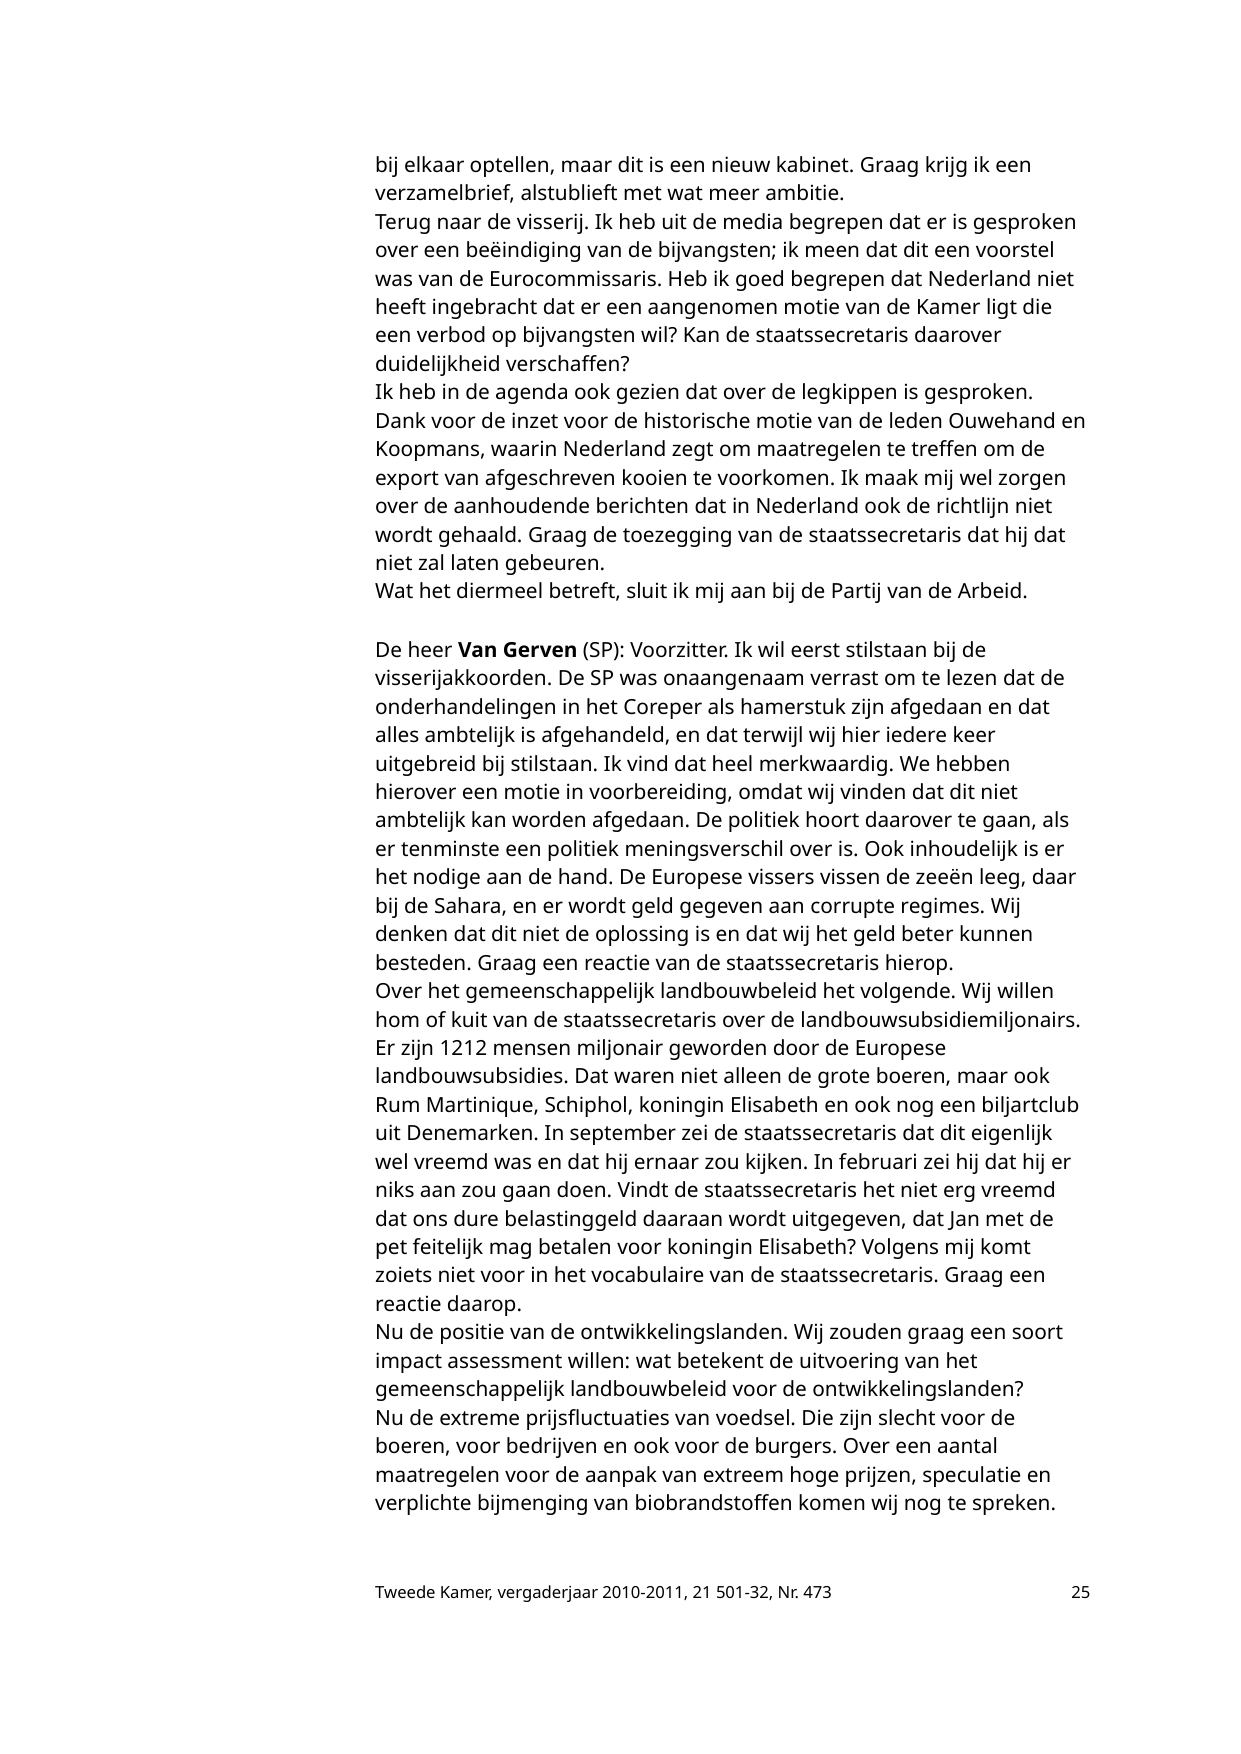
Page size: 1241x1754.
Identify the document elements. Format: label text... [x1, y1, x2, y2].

text bij elkaar optellen, maar dit is een nieuw kabinet. Graag krijg ik een verzamelbrief, alstublieft met wat meer ambitie. [375, 150, 1090, 207]
text Nu de positie van de ontwikkelingslanden. Wij zouden graag een soort impact assessment willen: wat betekent de uitvoering van het gemeenschappelijk landbouwbeleid voor de ontwikkelingslanden? [375, 1317, 1090, 1403]
text Over het gemeenschappelijk landbouwbeleid het volgende. Wij willen hom of kuit van de staatssecretaris over de landbouwsubsidiemiljonairs. Er zijn 1212 mensen miljonair geworden door de Europese landbouwsubsidies. Dat waren niet alleen de grote boeren, maar ook Rum Martinique, Schiphol, koningin Elisabeth en ook nog een biljartclub uit Denemarken. In september zei de staatssecretaris dat dit eigenlijk wel vreemd was en dat hij ernaar zou kijken. In februari zei hij dat hij er niks aan zou gaan doen. Vindt de staatssecretaris het niet erg vreemd dat ons dure belastinggeld daaraan wordt uitgegeven, dat Jan met de pet feitelijk mag betalen voor koningin Elisabeth? Volgens mij komt zoiets niet voor in het vocabulaire van de staatssecretaris. Graag een reactie daarop. [375, 976, 1090, 1317]
text Terug naar de visserij. Ik heb uit de media begrepen dat er is gesproken over een beëindiging van de bijvangsten; ik meen dat dit een voorstel was van de Eurocommissaris. Heb ik goed begrepen dat Nederland niet heeft ingebracht dat er een aangenomen motie van de Kamer ligt die een verbod op bijvangsten wil? Kan de staatssecretaris daarover duidelijkheid verschaffen? [375, 207, 1090, 377]
text Ik heb in de agenda ook gezien dat over de legkippen is gesproken. Dank voor de inzet voor de historische motie van de leden Ouwehand en Koopmans, waarin Nederland zegt om maatregelen te treffen om de export van afgeschreven kooien te voorkomen. Ik maak mij wel zorgen over de aanhoudende berichten dat in Nederland ook de richtlijn niet wordt gehaald. Graag de toezegging van de staatssecretaris dat hij dat niet zal laten gebeuren. [375, 377, 1090, 577]
text De heer Van Gerven (SP): Voorzitter. Ik wil eerst stilstaan bij de visserijakkoorden. De SP was onaangenaam verrast om te lezen dat de onderhandelingen in het Coreper als hamerstuk zijn afgedaan en dat alles ambtelijk is afgehandeld, en dat terwijl wij hier iedere keer uitgebreid bij stilstaan. Ik vind dat heel merkwaardig. We hebben hierover een motie in voorbereiding, omdat wij vinden dat dit niet ambtelijk kan worden afgedaan. De politiek hoort daarover te gaan, als er tenminste een politiek meningsverschil over is. Ook inhoudelijk is er het nodige aan de hand. De Europese vissers vissen de zeeën leeg, daar bij de Sahara, en er wordt geld gegeven aan corrupte regimes. Wij denken dat dit niet de oplossing is en dat wij het geld beter kunnen besteden. Graag een reactie van de staatssecretaris hierop. [375, 635, 1090, 976]
text Wat het diermeel betreft, sluit ik mij aan bij de Partij van de Arbeid. [375, 577, 1090, 605]
text Nu de extreme prijsfluctuaties van voedsel. Die zijn slecht voor de boeren, voor bedrijven en ook voor de burgers. Over een aantal maatregelen voor de aanpak van extreem hoge prijzen, speculatie en verplichte bijmenging van biobrandstoffen komen wij nog te spreken. [375, 1403, 1090, 1517]
